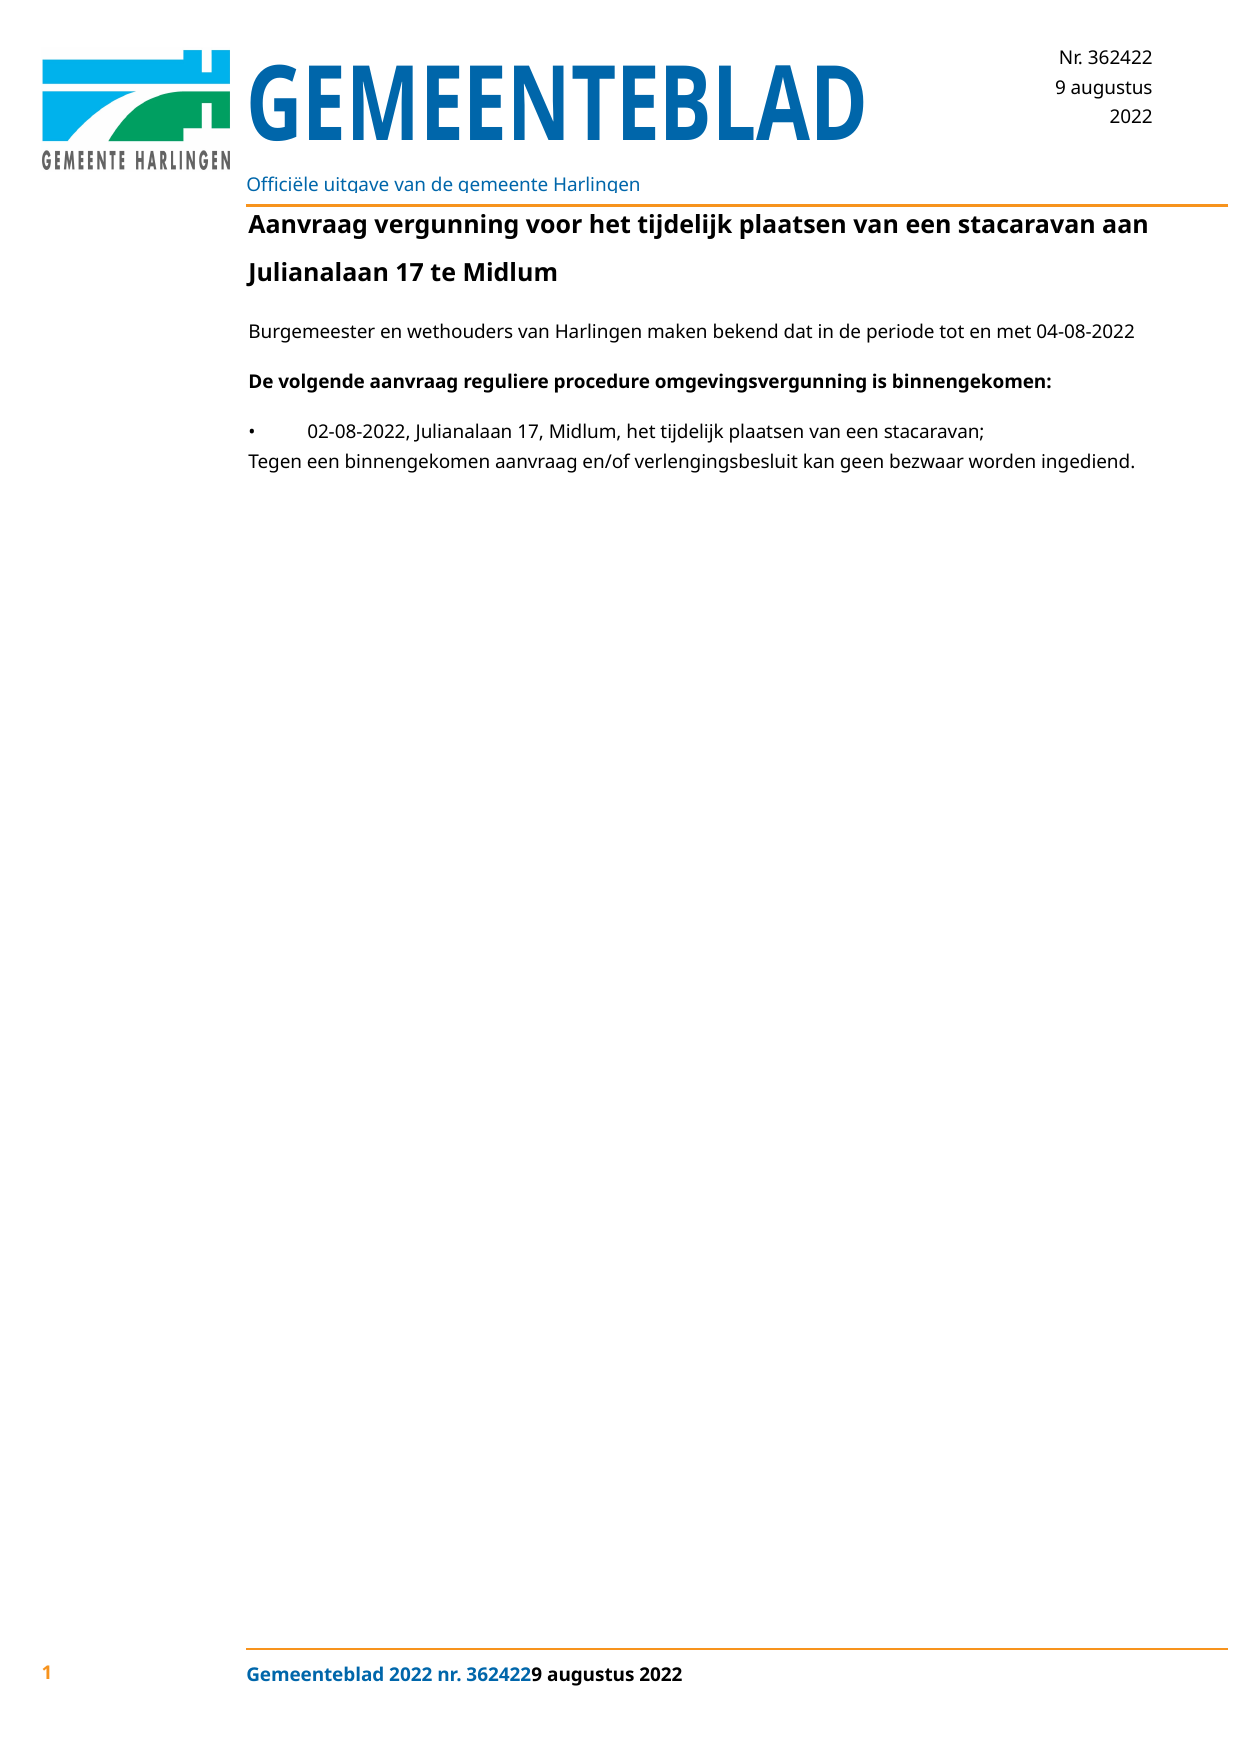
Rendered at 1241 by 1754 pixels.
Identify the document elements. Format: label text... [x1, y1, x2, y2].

text Aanvraag vergunning voor het tijdelijk plaatsen van een stacaravan aan Julianalaan 17 te Midlum [248, 207, 1152, 288]
picture [41, 47, 231, 172]
text Tegen een binnengekomen aanvraag en/of verlengingsbesluit kan geen bezwaar worden ingediend. [248, 448, 1152, 474]
text De volgende aanvraag reguliere procedure omgevingsvergunning is binnengekomen: [248, 368, 1152, 394]
list 02-08-2022, Julianalaan 17, Midlum, het tijdelijk plaatsen van een stacaravan; [248, 419, 1152, 444]
text Burgemeester en wethouders van Harlingen maken bekend dat in de periode tot en met 04-08-2022 [248, 318, 1152, 344]
